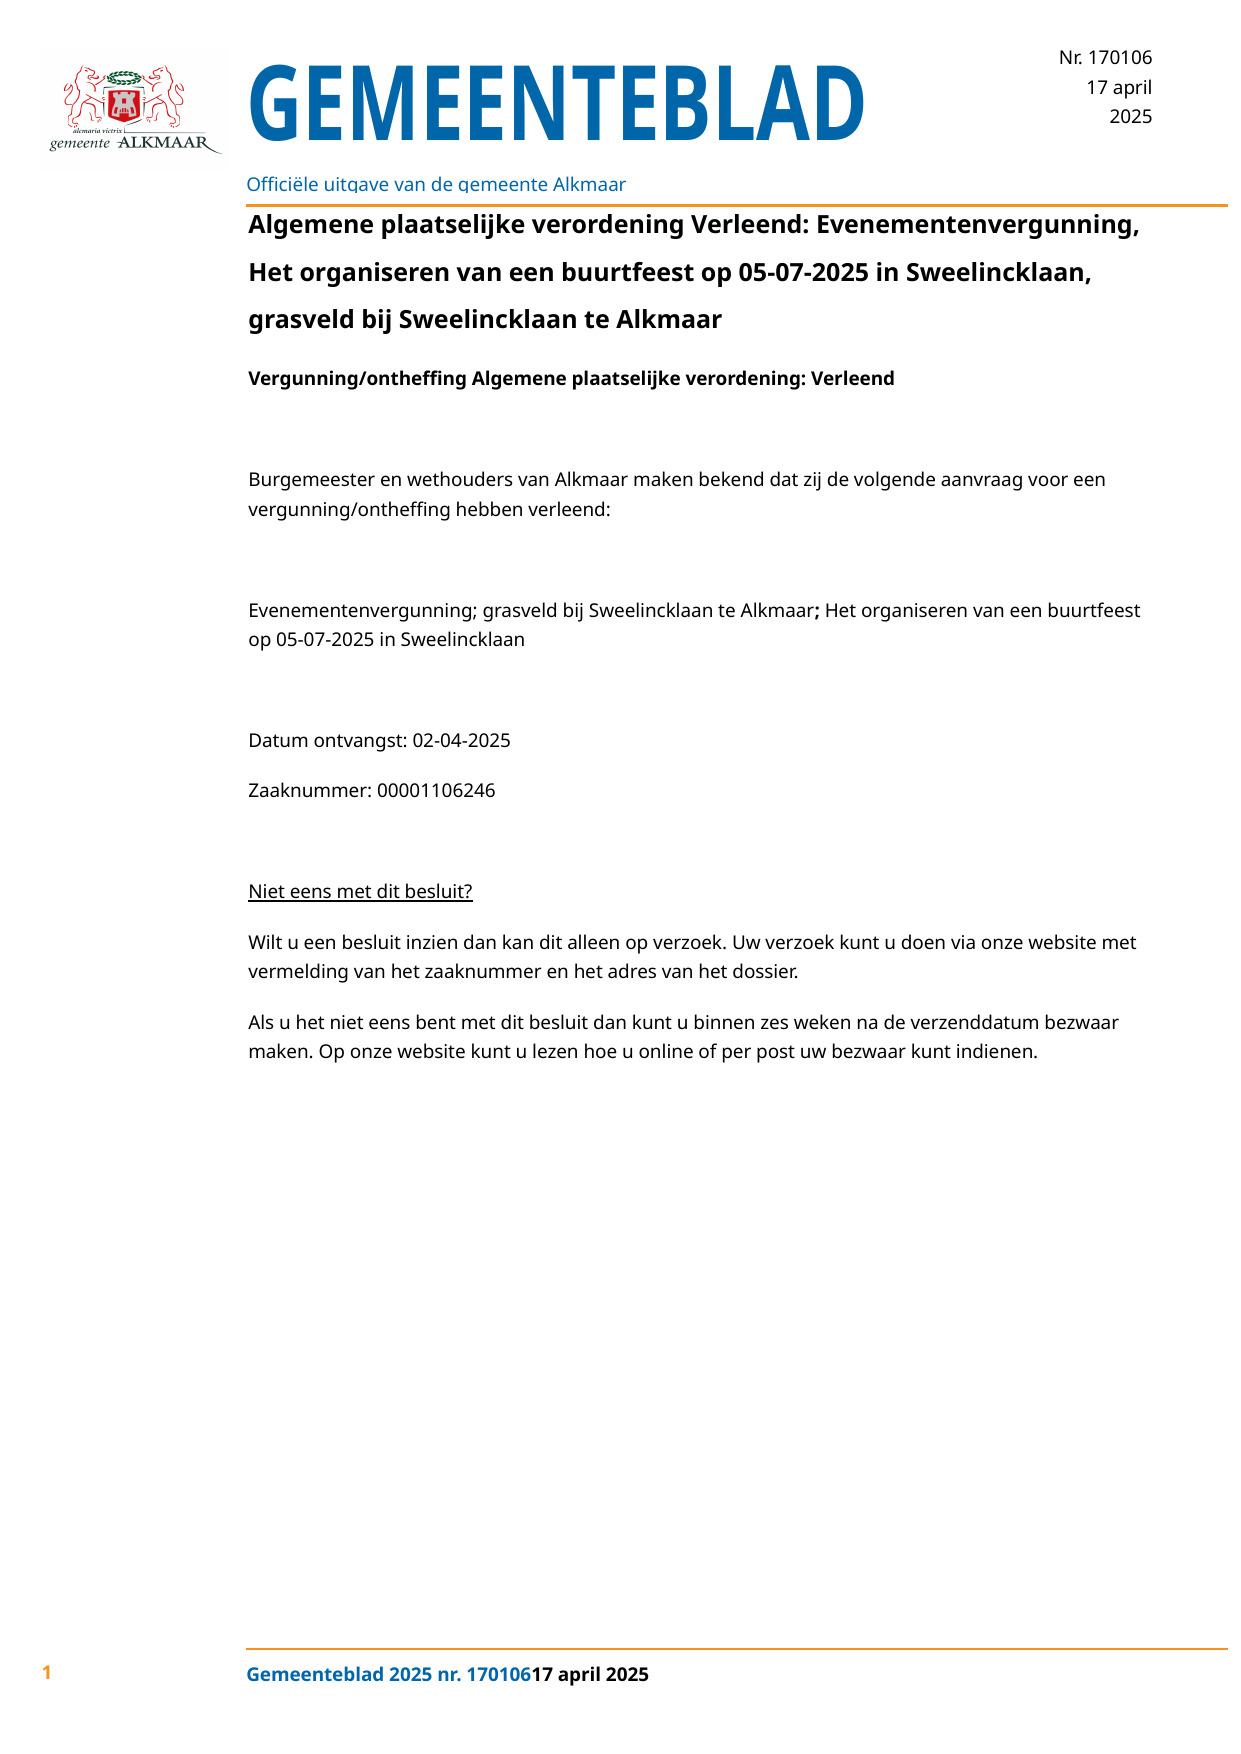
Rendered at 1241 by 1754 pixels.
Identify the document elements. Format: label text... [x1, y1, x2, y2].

text Zaaknummer: 00001106246 [248, 778, 1152, 803]
text Als u het niet eens bent met dit besluit dan kunt u binnen zes weken na de verzenddatum bezwaar maken. Op onze website kunt u lezen hoe u online of per post uw bezwaar kunt indienen. [248, 1009, 1152, 1064]
picture [41, 47, 231, 172]
text Wilt u een besluit inzien dan kan dit alleen op verzoek. Uw verzoek kunt u doen via onze website met vermelding van het zaaknummer en het adres van het dossier. [248, 929, 1152, 984]
text Evenementenvergunning; grasveld bij Sweelincklaan te Alkmaar; Het organiseren van een buurtfeest op 05-07-2025 in Sweelincklaan [248, 597, 1152, 652]
text Vergunning/ontheffing Algemene plaatselijke verordening: Verleend [248, 366, 1152, 391]
text Burgemeester en wethouders van Alkmaar maken bekend dat zij de volgende aanvraag voor een vergunning/ontheffing hebben verleend: [248, 466, 1152, 522]
text Algemene plaatselijke verordening Verleend: Evenementenvergunning, Het organiseren van een buurtfeest op 05-07-2025 in Sweelincklaan, grasveld bij Sweelincklaan te Alkmaar [248, 207, 1152, 336]
text Datum ontvangst: 02-04-2025 [248, 727, 1152, 753]
text Niet eens met dit besluit? [248, 878, 1152, 904]
